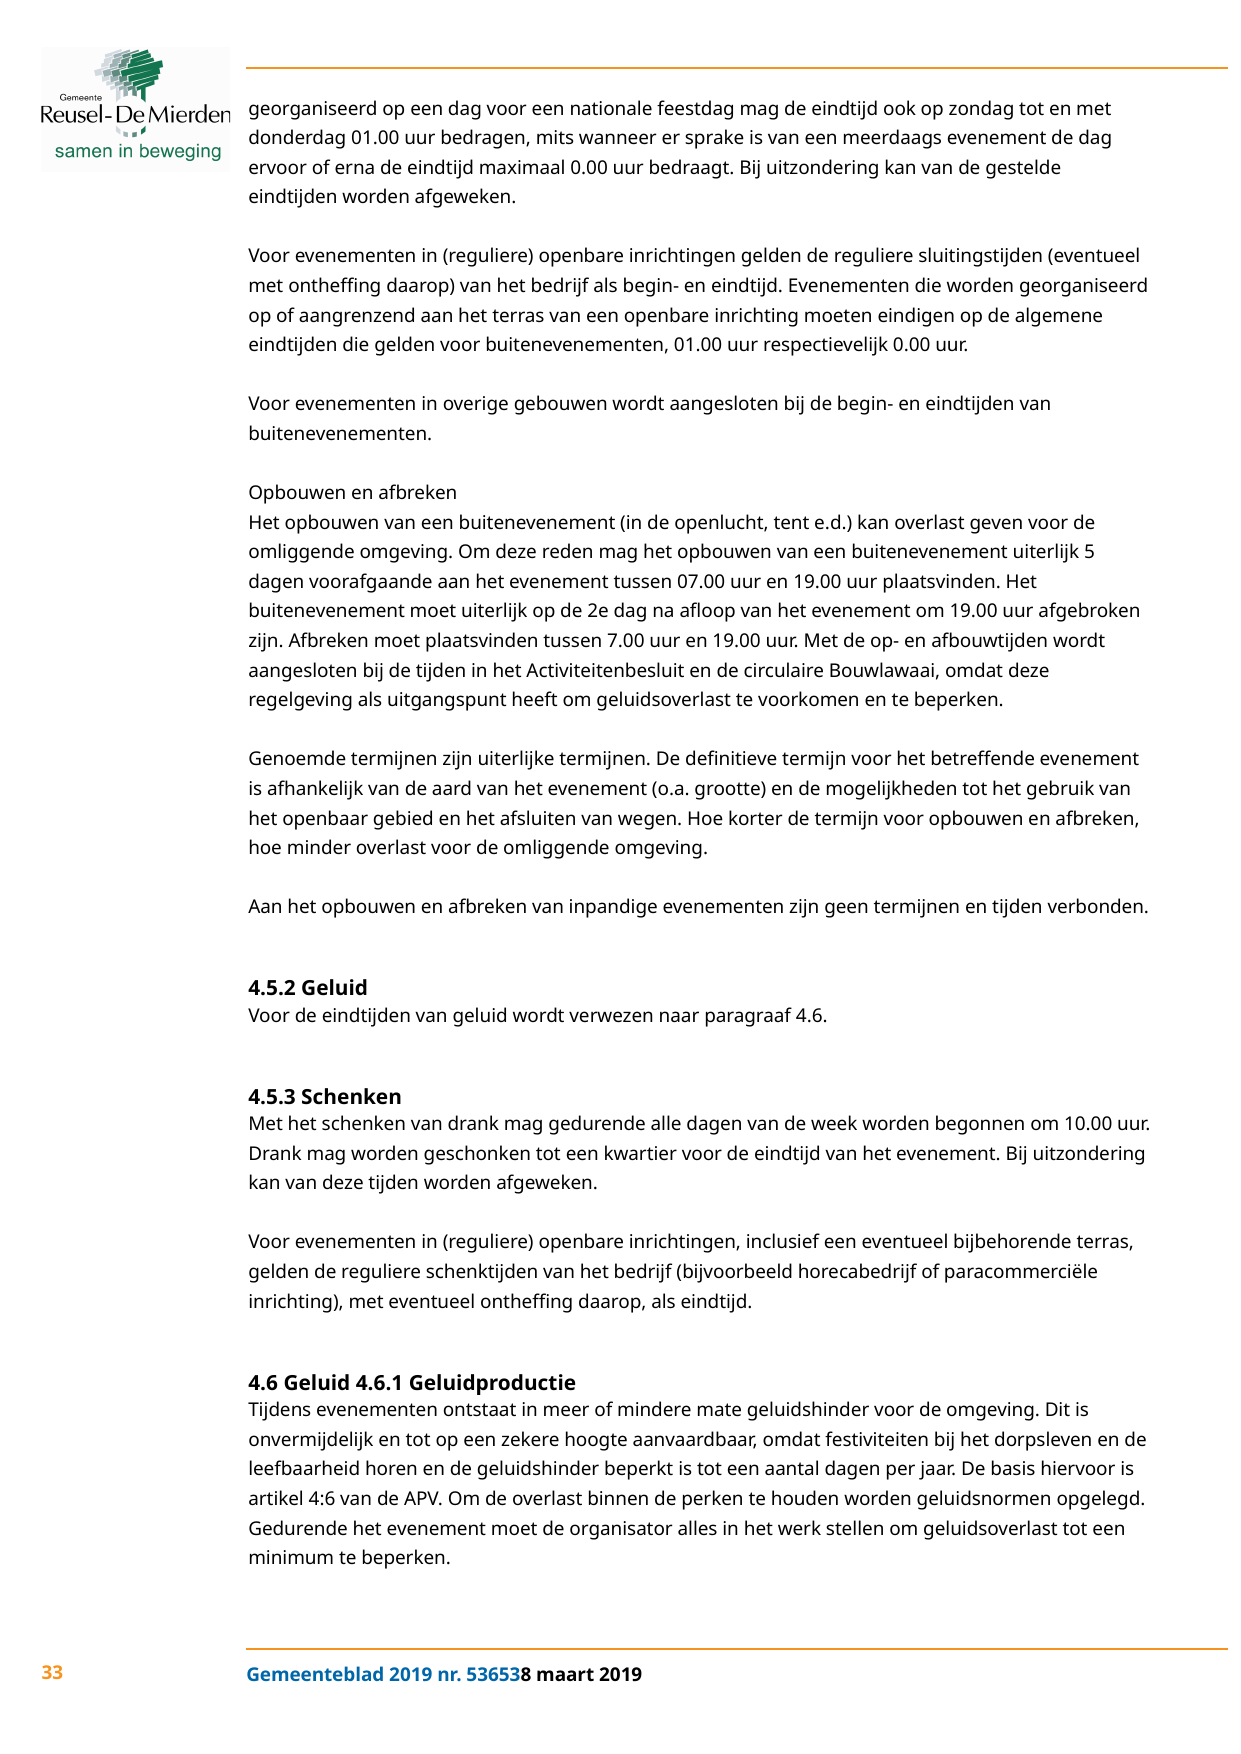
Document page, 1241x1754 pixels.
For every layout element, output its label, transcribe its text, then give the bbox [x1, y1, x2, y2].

text Voor evenementen in (reguliere) openbare inrichtingen, inclusief een eventueel bijbehorende terras, gelden de reguliere schenktijden van het bedrijf (bijvoorbeeld horecabedrijf of paracommerciële inrichting), met eventueel ontheffing daarop, als eindtijd. [248, 1229, 1152, 1314]
text Voor evenementen in (reguliere) openbare inrichtingen gelden de reguliere sluitingstijden (eventueel met ontheffing daarop) van het bedrijf als begin- en eindtijd. Evenementen die worden georganiseerd op of aangrenzend aan het terras van een openbare inrichting moeten eindigen op de algemene eindtijden die gelden voor buitenevenementen, 01.00 uur respectievelijk 0.00 uur. [248, 243, 1152, 357]
picture [41, 47, 231, 172]
text Voor de eindtijden van geluid wordt verwezen naar paragraaf 4.6. [248, 1002, 1152, 1028]
text Genoemde termijnen zijn uiterlijke termijnen. De definitieve termijn voor het betreffende evenement is afhankelijk van de aard van het evenement (o.a. grootte) en de mogelijkheden tot het gebruik van het openbaar gebied en het afsluiten van wegen. Hoe korter de termijn voor opbouwen en afbreken, hoe minder overlast voor de omliggende omgeving. [248, 746, 1152, 860]
text georganiseerd op een dag voor een nationale feestdag mag de eindtijd ook op zondag tot en met donderdag 01.00 uur bedragen, mits wanneer er sprake is van een meerdaags evenement de dag ervoor of erna de eindtijd maximaal 0.00 uur bedraagt. Bij uitzondering kan van de gestelde eindtijden worden afgeweken. [248, 95, 1152, 209]
text 4.6 Geluid 4.6.1 Geluidproductie [248, 1368, 1152, 1396]
text Met het schenken van drank mag gedurende alle dagen van de week worden begonnen om 10.00 uur. Drank mag worden geschonken tot een kwartier voor de eindtijd van het evenement. Bij uitzondering kan van deze tijden worden afgeweken. [248, 1110, 1152, 1195]
text Tijdens evenementen ontstaat in meer of mindere mate geluidshinder voor de omgeving. Dit is onvermijdelijk en tot op een zekere hoogte aanvaardbaar, omdat festiviteiten bij het dorpsleven en de leefbaarheid horen en de geluidshinder beperkt is tot een aantal dagen per jaar. De basis hiervoor is artikel 4:6 van de APV. Om de overlast binnen de perken te houden worden geluidsnormen opgelegd. Gedurende het evenement moet de organisator alles in het werk stellen om geluidsoverlast tot een minimum te beperken. [248, 1396, 1152, 1570]
text Aan het opbouwen en afbreken van inpandige evenementen zijn geen termijnen en tijden verbonden. [248, 893, 1152, 919]
text Opbouwen en afbreken [248, 479, 1152, 505]
text 4.5.3 Schenken [248, 1082, 1152, 1110]
text Het opbouwen van een buitenevenement (in de openlucht, tent e.d.) kan overlast geven voor de omliggende omgeving. Om deze reden mag het opbouwen van een buitenevenement uiterlijk 5 dagen voorafgaande aan het evenement tussen 07.00 uur en 19.00 uur plaatsvinden. Het buitenevenement moet uiterlijk op de 2e dag na afloop van het evenement om 19.00 uur afgebroken zijn. Afbreken moet plaatsvinden tussen 7.00 uur en 19.00 uur. Met de op- en afbouwtijden wordt aangesloten bij de tijden in het Activiteitenbesluit en de circulaire Bouwlawaai, omdat deze regelgeving als uitgangspunt heeft om geluidsoverlast te voorkomen en te beperken. [248, 509, 1152, 712]
text Voor evenementen in overige gebouwen wordt aangesloten bij de begin- en eindtijden van buitenevenementen. [248, 391, 1152, 446]
text 4.5.2 Geluid [248, 973, 1152, 1002]
